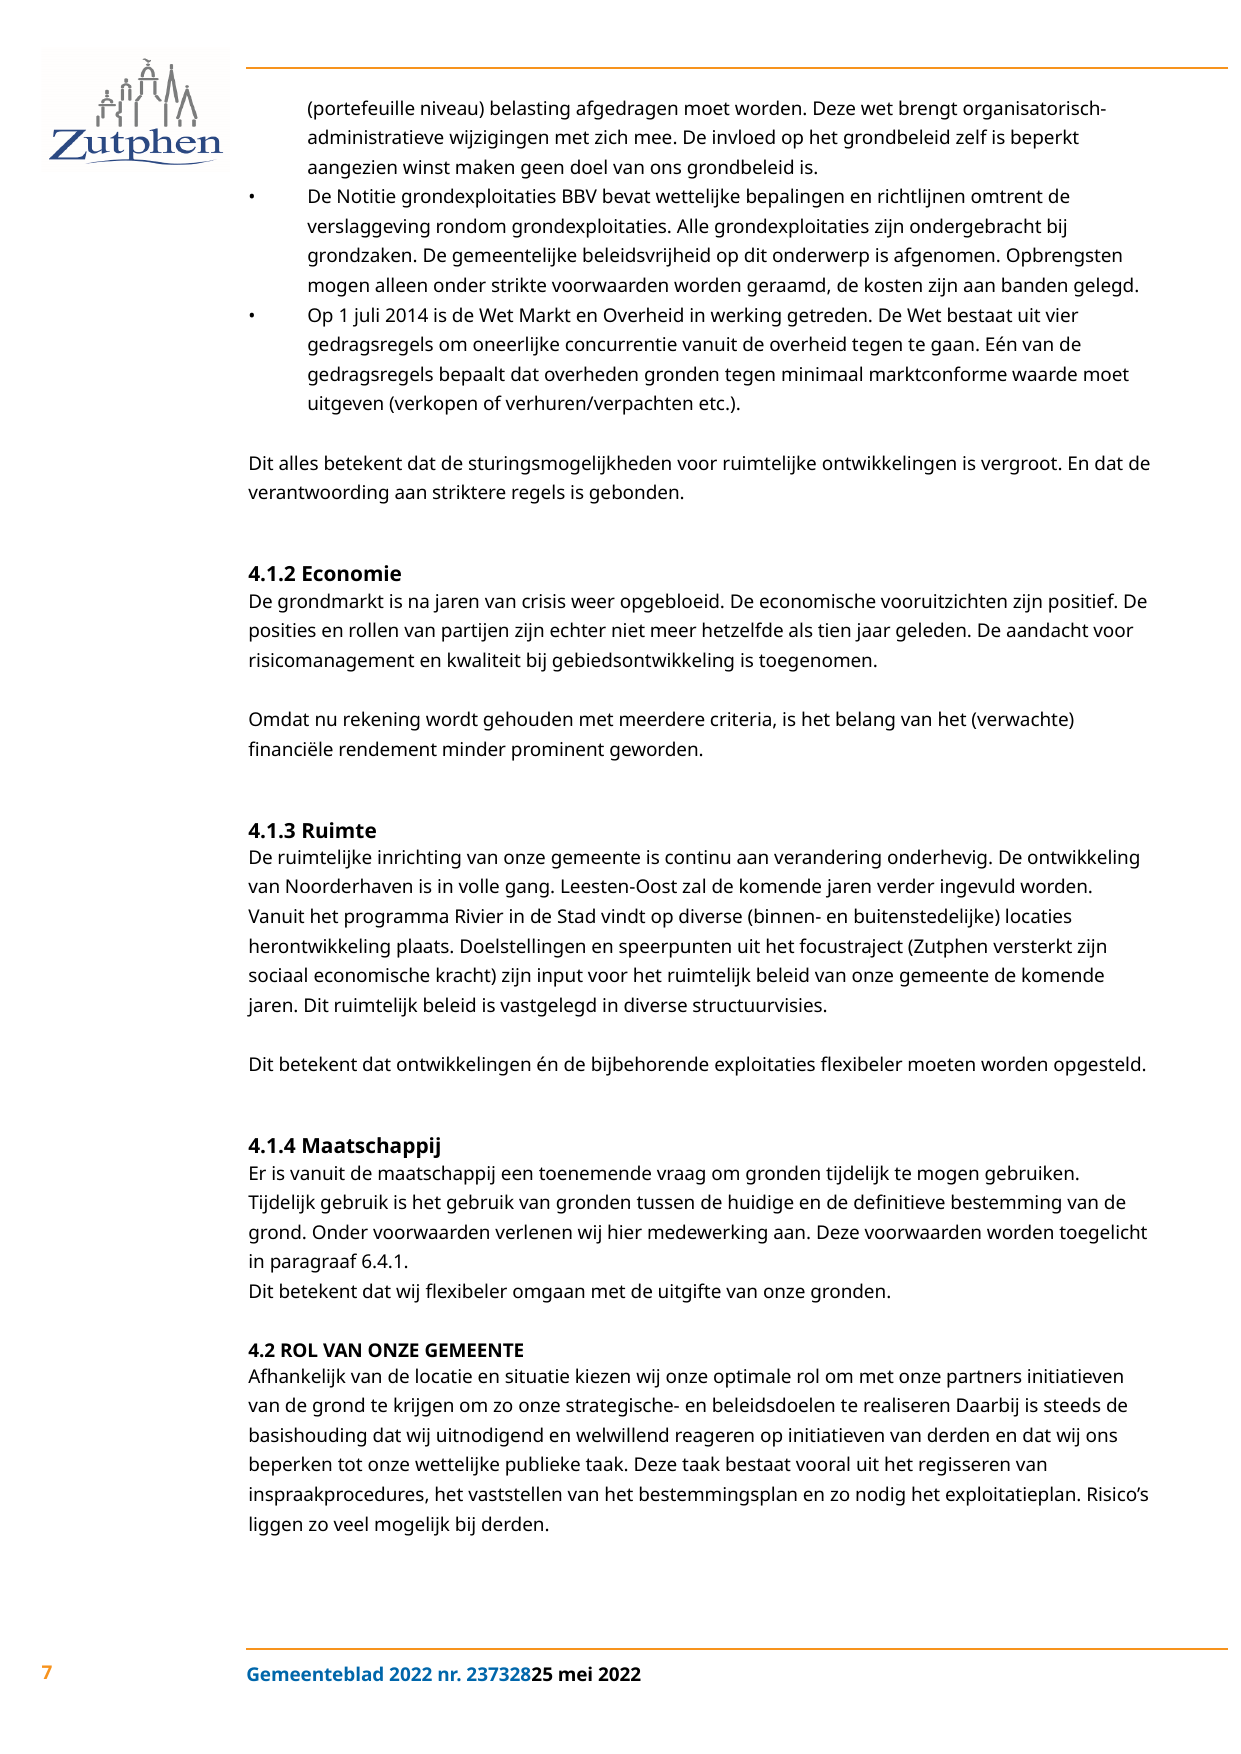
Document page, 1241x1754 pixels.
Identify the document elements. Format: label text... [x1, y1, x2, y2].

text Dit alles betekent dat de sturingsmogelijkheden voor ruimtelijke ontwikkelingen is vergroot. En dat de verantwoording aan striktere regels is gebonden. [248, 450, 1152, 505]
text Dit betekent dat wij flexibeler omgaan met de uitgifte van onze gronden. [248, 1278, 1152, 1304]
text Omdat nu rekening wordt gehouden met meerdere criteria, is het belang van het (verwachte) financiële rendement minder prominent geworden. [248, 706, 1152, 761]
text De grondmarkt is na jaren van crisis weer opgebloeid. De economische vooruitzichten zijn positief. De posities en rollen van partijen zijn echter niet meer hetzelfde als tien jaar geleden. De aandacht voor risicomanagement en kwaliteit bij gebiedsontwikkeling is toegenomen. [248, 588, 1152, 673]
text Dit betekent dat ontwikkelingen én de bijbehorende exploitaties flexibeler moeten worden opgesteld. [248, 1051, 1152, 1077]
text De ruimtelijke inrichting van onze gemeente is continu aan verandering onderhevig. De ontwikkeling van Noorderhaven is in volle gang. Leesten-Oost zal de komende jaren verder ingevuld worden. Vanuit het programma Rivier in de Stad vindt op diverse (binnen- en buitenstedelijke) locaties herontwikkeling plaats. Doelstellingen en speerpunten uit het focustraject (Zutphen versterkt zijn sociaal economische kracht) zijn input voor het ruimtelijk beleid van onze gemeente de komende jaren. Dit ruimtelijk beleid is vastgelegd in diverse structuurvisies. [248, 844, 1152, 1018]
list De Notitie grondexploitaties BBV bevat wettelijke bepalingen en richtlijnen omtrent de verslaggeving rondom grondexploitaties. Alle grondexploitaties zijn ondergebracht bij grondzaken. De gemeentelijke beleidsvrijheid op dit onderwerp is afgenomen. Opbrengsten mogen alleen onder strikte voorwaarden worden geraamd, de kosten zijn aan banden gelegd. [248, 183, 1152, 298]
list Op 1 juli 2014 is de Wet Markt en Overheid in werking getreden. De Wet bestaat uit vier gedragsregels om oneerlijke concurrentie vanuit de overheid tegen te gaan. Eén van de gedragsregels bepaalt dat overheden gronden tegen minimaal marktconforme waarde moet uitgeven (verkopen of verhuren/verpachten etc.). [248, 302, 1152, 416]
text 4.1.3 Ruimte [248, 816, 1152, 844]
text Er is vanuit de maatschappij een toenemende vraag om gronden tijdelijk te mogen gebruiken. Tijdelijk gebruik is het gebruik van gronden tussen de huidige en de definitieve bestemming van de grond. Onder voorwaarden verlenen wij hier medewerking aan. Deze voorwaarden worden toegelicht in paragraaf 6.4.1. [248, 1160, 1152, 1274]
text Afhankelijk van de locatie en situatie kiezen wij onze optimale rol om met onze partners initiatieven van de grond te krijgen om zo onze strategische- en beleidsdoelen te realiseren Daarbij is steeds de basishouding dat wij uitnodigend en welwillend reageren op initiatieven van derden en dat wij ons beperken tot onze wettelijke publieke taak. Deze taak bestaat vooral uit het regisseren van inspraakprocedures, het vaststellen van het bestemmingsplan en zo nodig het exploitatieplan. Risico’s liggen zo veel mogelijk bij derden. [248, 1363, 1152, 1537]
text 4.2 ROL VAN ONZE GEMEENTE [248, 1337, 1152, 1363]
list (portefeuille niveau) belasting afgedragen moet worden. Deze wet brengt organisatorisch-administratieve wijzigingen met zich mee. De invloed op het grondbeleid zelf is beperkt aangezien winst maken geen doel van ons grondbeleid is. [248, 95, 1152, 180]
text 4.1.4 Maatschappij [248, 1131, 1152, 1160]
text 4.1.2 Economie [248, 559, 1152, 588]
picture [41, 47, 231, 172]
